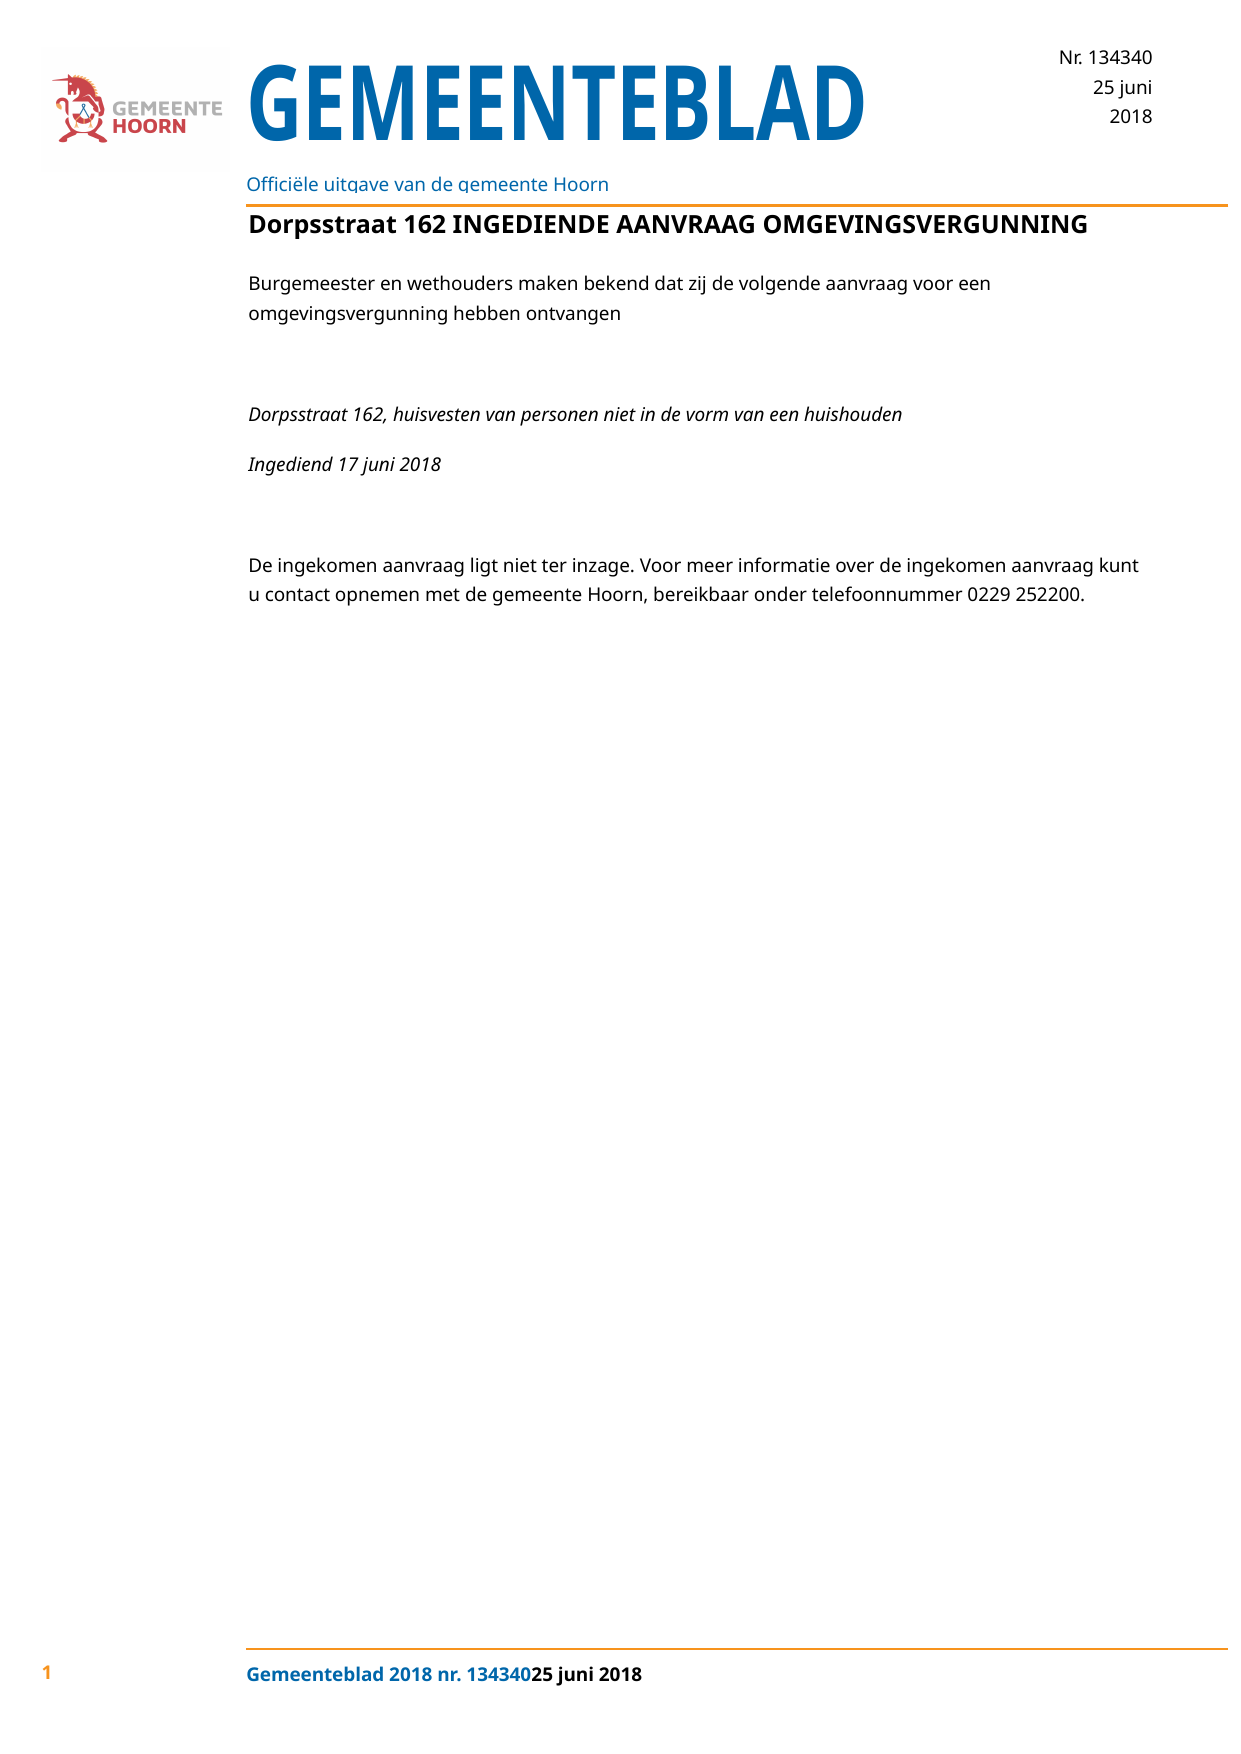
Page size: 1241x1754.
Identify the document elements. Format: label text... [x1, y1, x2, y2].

text Dorpsstraat 162 INGEDIENDE AANVRAAG OMGEVINGSVERGUNNING [248, 207, 1152, 241]
text Dorpsstraat 162, huisvesten van personen niet in de vorm van een huishouden [248, 401, 1152, 426]
text De ingekomen aanvraag ligt niet ter inzage. Voor meer informatie over de ingekomen aanvraag kunt u contact opnemen met de gemeente Hoorn, bereikbaar onder telefoonnummer 0229 252200. [248, 552, 1152, 607]
text Ingediend 17 juni 2018 [248, 451, 1152, 477]
text Burgemeester en wethouders maken bekend dat zij de volgende aanvraag voor een omgevingsvergunning hebben ontvangen [248, 270, 1152, 326]
picture [41, 47, 231, 172]
